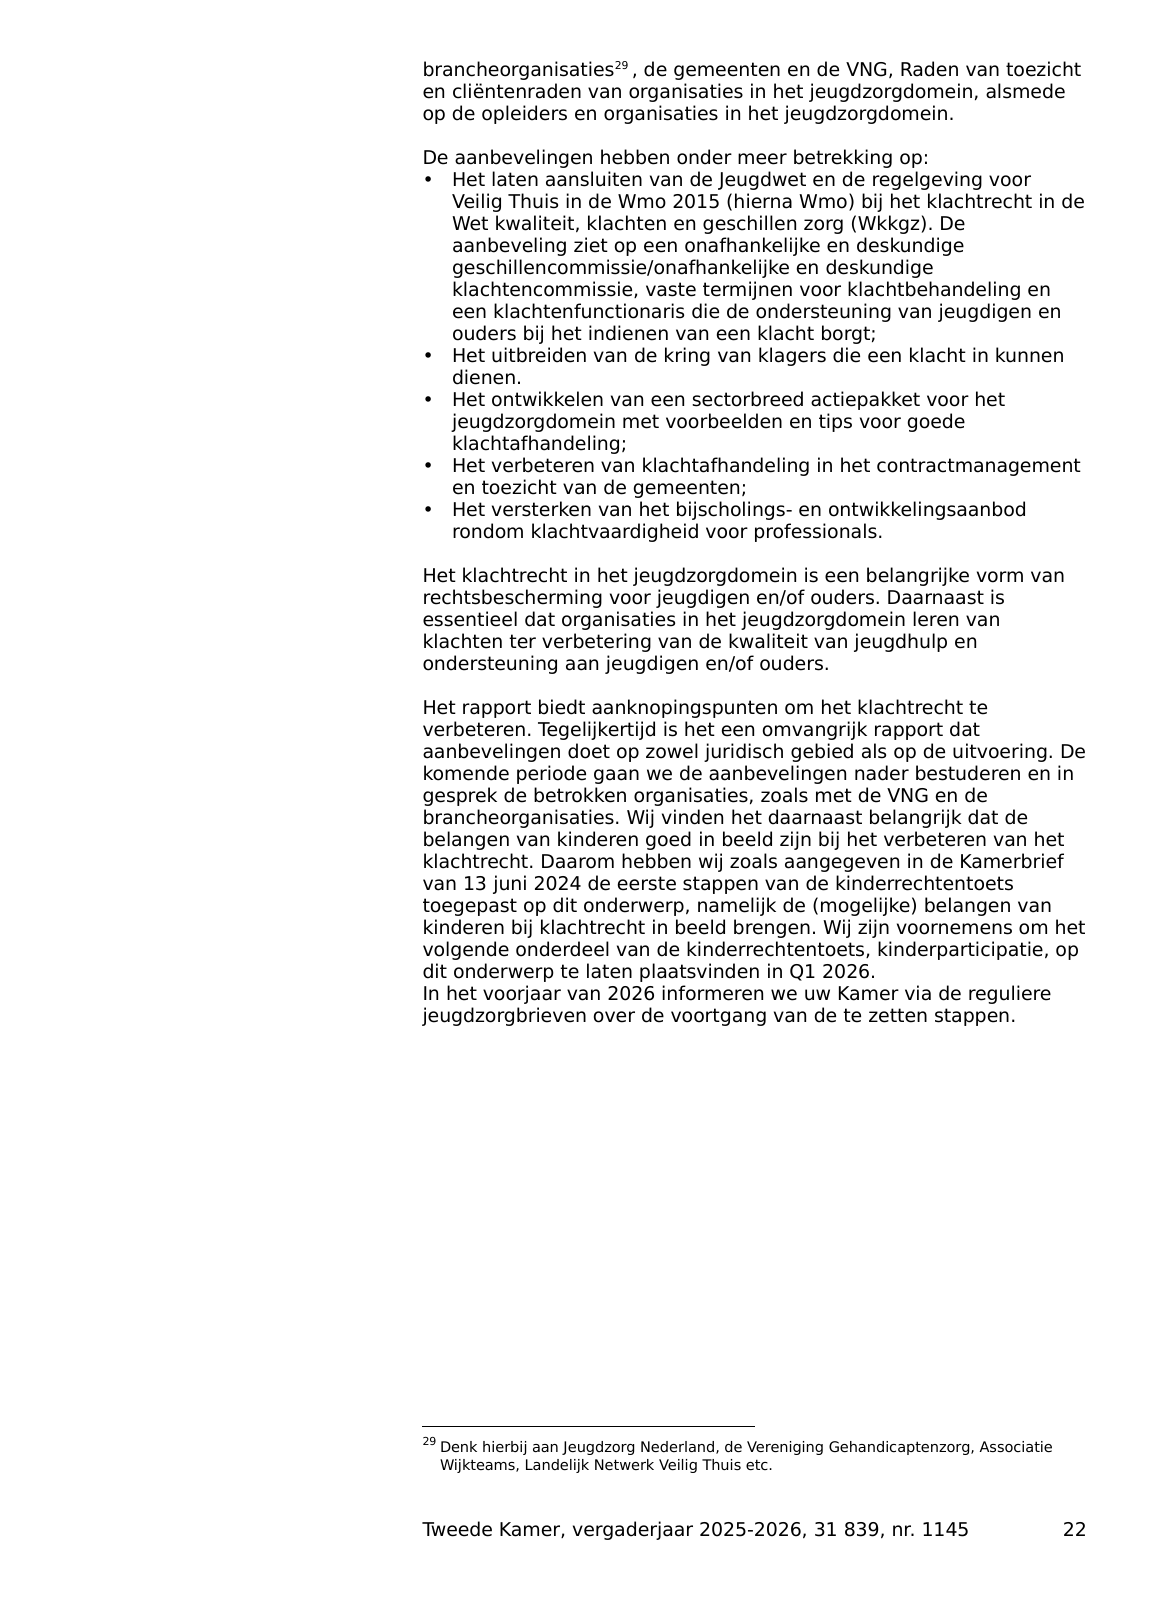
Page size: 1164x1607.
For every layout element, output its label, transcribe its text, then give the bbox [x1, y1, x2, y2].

text • Het laten aansluiten van de Jeugdwet en de regelgeving voor Veilig Thuis in de Wmo 2015 (hierna Wmo) bij het klachtrecht in de Wet kwaliteit, klachten en geschillen zorg (Wkkgz). De aanbeveling ziet op een onafhankelijke en deskundige geschillencommissie/onafhankelijke en deskundige klachtencommissie, vaste termijnen voor klachtbehandeling en een klachtenfunctionaris die de ondersteuning van jeugdigen en ouders bij het indienen van een klacht borgt; [422, 169, 1087, 345]
text • Het ontwikkelen van een sectorbreed actiepakket voor het jeugdzorgdomein met voorbeelden en tips voor goede klachtafhandeling; [422, 389, 1087, 455]
text Het rapport biedt aanknopingspunten om het klachtrecht te verbeteren. Tegelijkertijd is het een omvangrijk rapport dat aanbevelingen doet op zowel juridisch gebied als op de uitvoering. De komende periode gaan we de aanbevelingen nader bestuderen en in gesprek de betrokken organisaties, zoals met de VNG en de brancheorganisaties. Wij vinden het daarnaast belangrijk dat de belangen van kinderen goed in beeld zijn bij het verbeteren van het klachtrecht. Daarom hebben wij zoals aangegeven in de Kamerbrief van 13 juni 2024 de eerste stappen van de kinderrechtentoets toegepast op dit onderwerp, namelijk de (mogelijke) belangen van kinderen bij klachtrecht in beeld brengen. Wij zijn voornemens om het volgende onderdeel van de kinderrechtentoets, kinderparticipatie, op dit onderwerp te laten plaatsvinden in Q1 2026. [422, 697, 1087, 983]
text In het voorjaar van 2026 informeren we uw Kamer via de reguliere jeugdzorgbrieven over de voortgang van de te zetten stappen. [422, 983, 1087, 1027]
text • Het verbeteren van klachtafhandeling in het contractmanagement en toezicht van de gemeenten; [422, 455, 1087, 499]
text Het klachtrecht in het jeugdzorgdomein is een belangrijke vorm van rechtsbescherming voor jeugdigen en/of ouders. Daarnaast is essentieel dat organisaties in het jeugdzorgdomein leren van klachten ter verbetering van de kwaliteit van jeugdhulp en ondersteuning aan jeugdigen en/of ouders. [422, 565, 1087, 675]
text Denk hierbij aan Jeugdzorg Nederland, de Vereniging Gehandicaptenzorg, Associatie Wijkteams, Landelijk Netwerk Veilig Thuis etc. [422, 1435, 1087, 1474]
text De aanbevelingen hebben onder meer betrekking op: [422, 147, 1087, 169]
text • Het uitbreiden van de kring van klagers die een klacht in kunnen dienen. [422, 345, 1087, 389]
text brancheorganisaties, de gemeenten en de VNG, Raden van toezicht en cliëntenraden van organisaties in het jeugdzorgdomein, alsmede op de opleiders en organisaties in het jeugdzorgdomein. [422, 59, 1087, 125]
text • Het versterken van het bijscholings- en ontwikkelingsaanbod rondom klachtvaardigheid voor professionals. [422, 499, 1087, 543]
